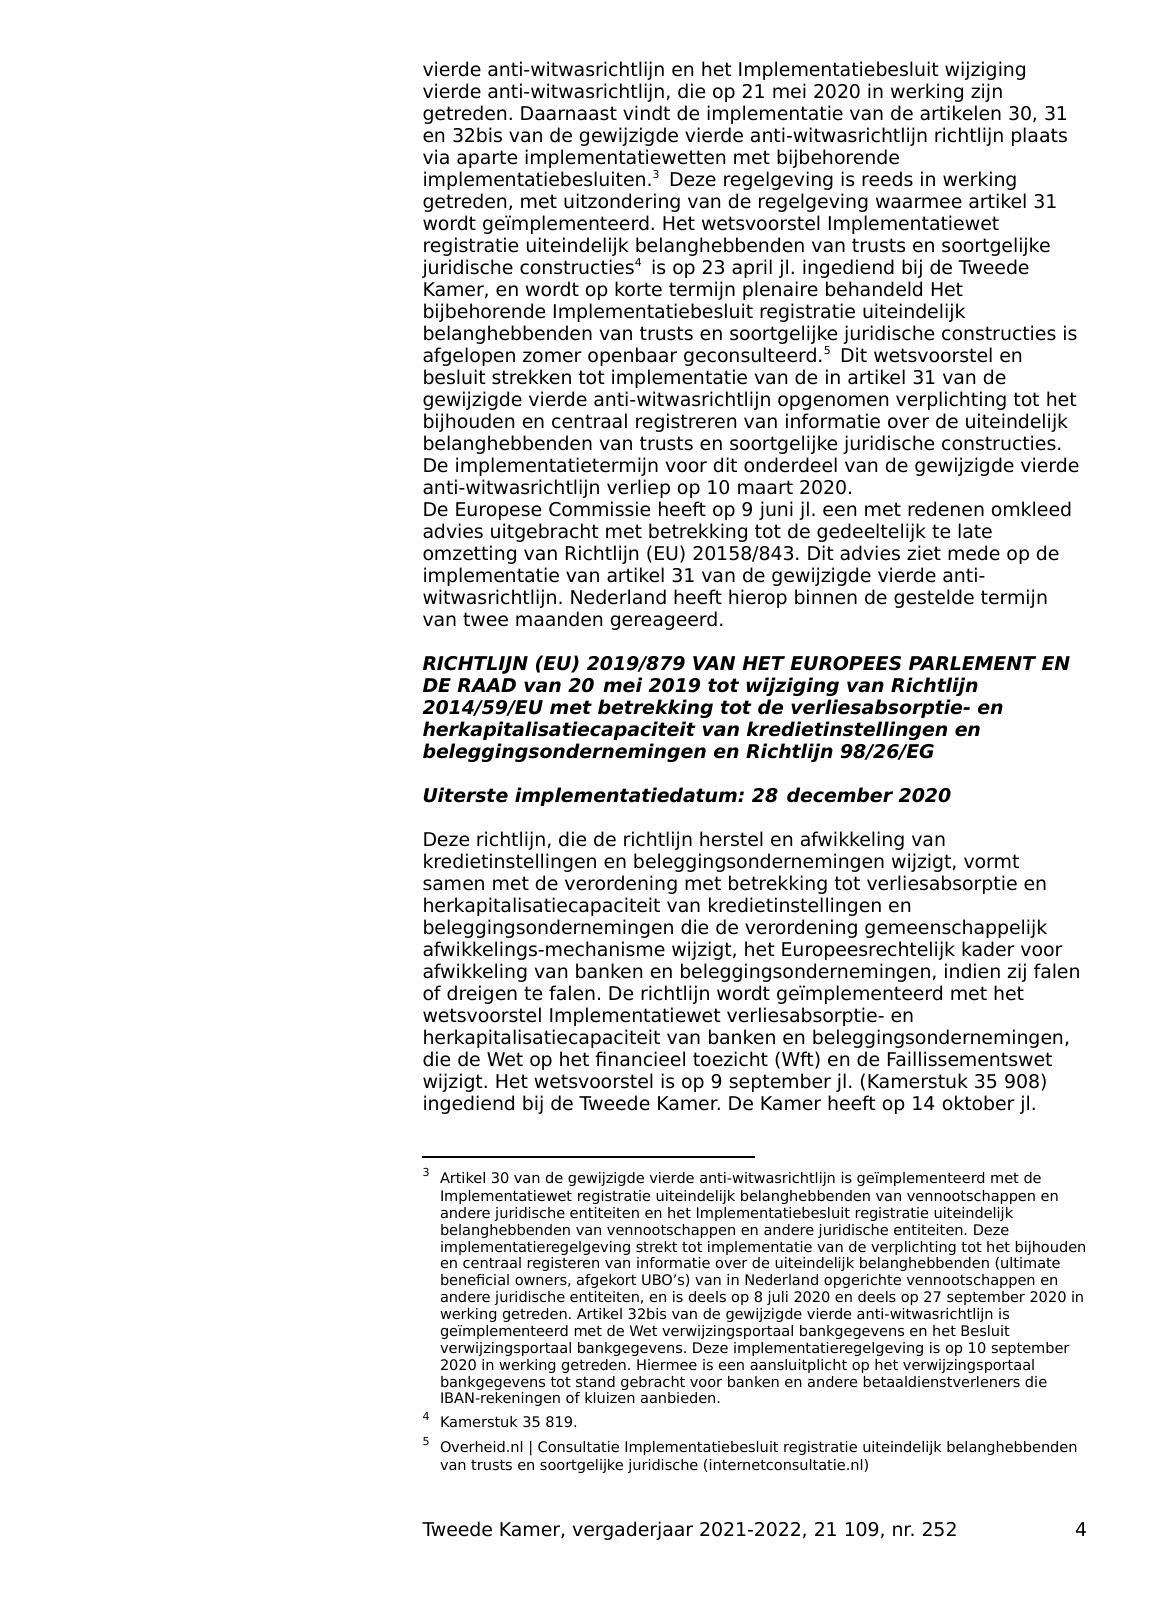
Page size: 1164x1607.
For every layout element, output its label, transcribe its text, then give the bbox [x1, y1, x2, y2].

text Artikel 30 van de gewijzigde vierde anti-witwasrichtlijn is geïmplementeerd met de Implementatiewet registratie uiteindelijk belanghebbenden van vennootschappen en andere juridische entiteiten en het Implementatiebesluit registratie uiteindelijk belanghebbenden van vennootschappen en andere juridische entiteiten. Deze implementatieregelgeving strekt tot implementatie van de verplichting tot het bijhouden en centraal registeren van informatie over de uiteindelijk belanghebbenden (ultimate beneficial owners, afgekort UBO’s) van in Nederland opgerichte vennootschappen en andere juridische entiteiten, en is deels op 8 juli 2020 en deels op 27 september 2020 in werking getreden. Artikel 32bis van de gewijzigde vierde anti-witwasrichtlijn is geïmplementeerd met de Wet verwijzingsportaal bankgegevens en het Besluit verwijzingsportaal bankgegevens. Deze implementatieregelgeving is op 10 september 2020 in werking getreden. Hiermee is een aansluitplicht op het verwijzingsportaal bankgegevens tot stand gebracht voor banken en andere betaaldienstverleners die IBAN-rekeningen of kluizen aanbieden. [422, 1166, 1087, 1407]
subtitle Uiterste implementatiedatum: 28 december 2020 [422, 785, 1087, 807]
subtitle RICHTLIJN (EU) 2019/879 VAN HET EUROPEES PARLEMENT EN DE RAAD van 20 mei 2019 tot wijziging van Richtlijn 2014/59/EU met betrekking tot de verliesabsorptie- en herkapitalisatiecapaciteit van kredietinstellingen en beleggingsondernemingen en Richtlijn 98/26/EG [422, 653, 1087, 763]
text De Europese Commissie heeft op 9 juni jl. een met redenen omkleed advies uitgebracht met betrekking tot de gedeeltelijk te late omzetting van Richtlijn (EU) 20158/843. Dit advies ziet mede op de implementatie van artikel 31 van de gewijzigde vierde anti-witwasrichtlijn. Nederland heeft hierop binnen de gestelde termijn van twee maanden gereageerd. [422, 499, 1087, 631]
text Deze richtlijn, die de richtlijn herstel en afwikkeling van kredietinstellingen en beleggingsondernemingen wijzigt, vormt samen met de verordening met betrekking tot verliesabsorptie en herkapitalisatiecapaciteit van kredietinstellingen en beleggingsondernemingen die de verordening gemeenschappelijk afwikkelings-mechanisme wijzigt, het Europeesrechtelijk kader voor afwikkeling van banken en beleggingsondernemingen, indien zij falen of dreigen te falen. De richtlijn wordt geïmplementeerd met het wetsvoorstel Implementatiewet verliesabsorptie- en herkapitalisatiecapaciteit van banken en beleggingsondernemingen, die de Wet op het financieel toezicht (Wft) en de Faillissementswet wijzigt. Het wetsvoorstel is op 9 september jl. (Kamerstuk 35 908) ingediend bij de Tweede Kamer. De Kamer heeft op 14 oktober jl. [422, 829, 1087, 1115]
text Kamerstuk 35 819. [422, 1410, 1087, 1432]
text vierde anti-witwasrichtlijn en het Implementatiebesluit wijziging vierde anti-witwasrichtlijn, die op 21 mei 2020 in werking zijn getreden. Daarnaast vindt de implementatie van de artikelen 30, 31 en 32bis van de gewijzigde vierde anti-witwasrichtlijn richtlijn plaats via aparte implementatiewetten met bijbehorende implementatiebesluiten. Deze regelgeving is reeds in werking getreden, met uitzondering van de regelgeving waarmee artikel 31 wordt geïmplementeerd. Het wetsvoorstel Implementatiewet registratie uiteindelijk belanghebbenden van trusts en soortgelijke juridische constructies is op 23 april jl. ingediend bij de Tweede Kamer, en wordt op korte termijn plenaire behandeld Het bijbehorende Implementatiebesluit registratie uiteindelijk belanghebbenden van trusts en soortgelijke juridische constructies is afgelopen zomer openbaar geconsulteerd. Dit wetsvoorstel en besluit strekken tot implementatie van de in artikel 31 van de gewijzigde vierde anti-witwasrichtlijn opgenomen verplichting tot het bijhouden en centraal registreren van informatie over de uiteindelijk belanghebbenden van trusts en soortgelijke juridische constructies. De implementatietermijn voor dit onderdeel van de gewijzigde vierde anti-witwasrichtlijn verliep op 10 maart 2020. [422, 59, 1087, 499]
text Overheid.nl | Consultatie Implementatiebesluit registratie uiteindelijk belanghebbenden van trusts en soortgelijke juridische (internetconsultatie.nl) [422, 1435, 1087, 1474]
